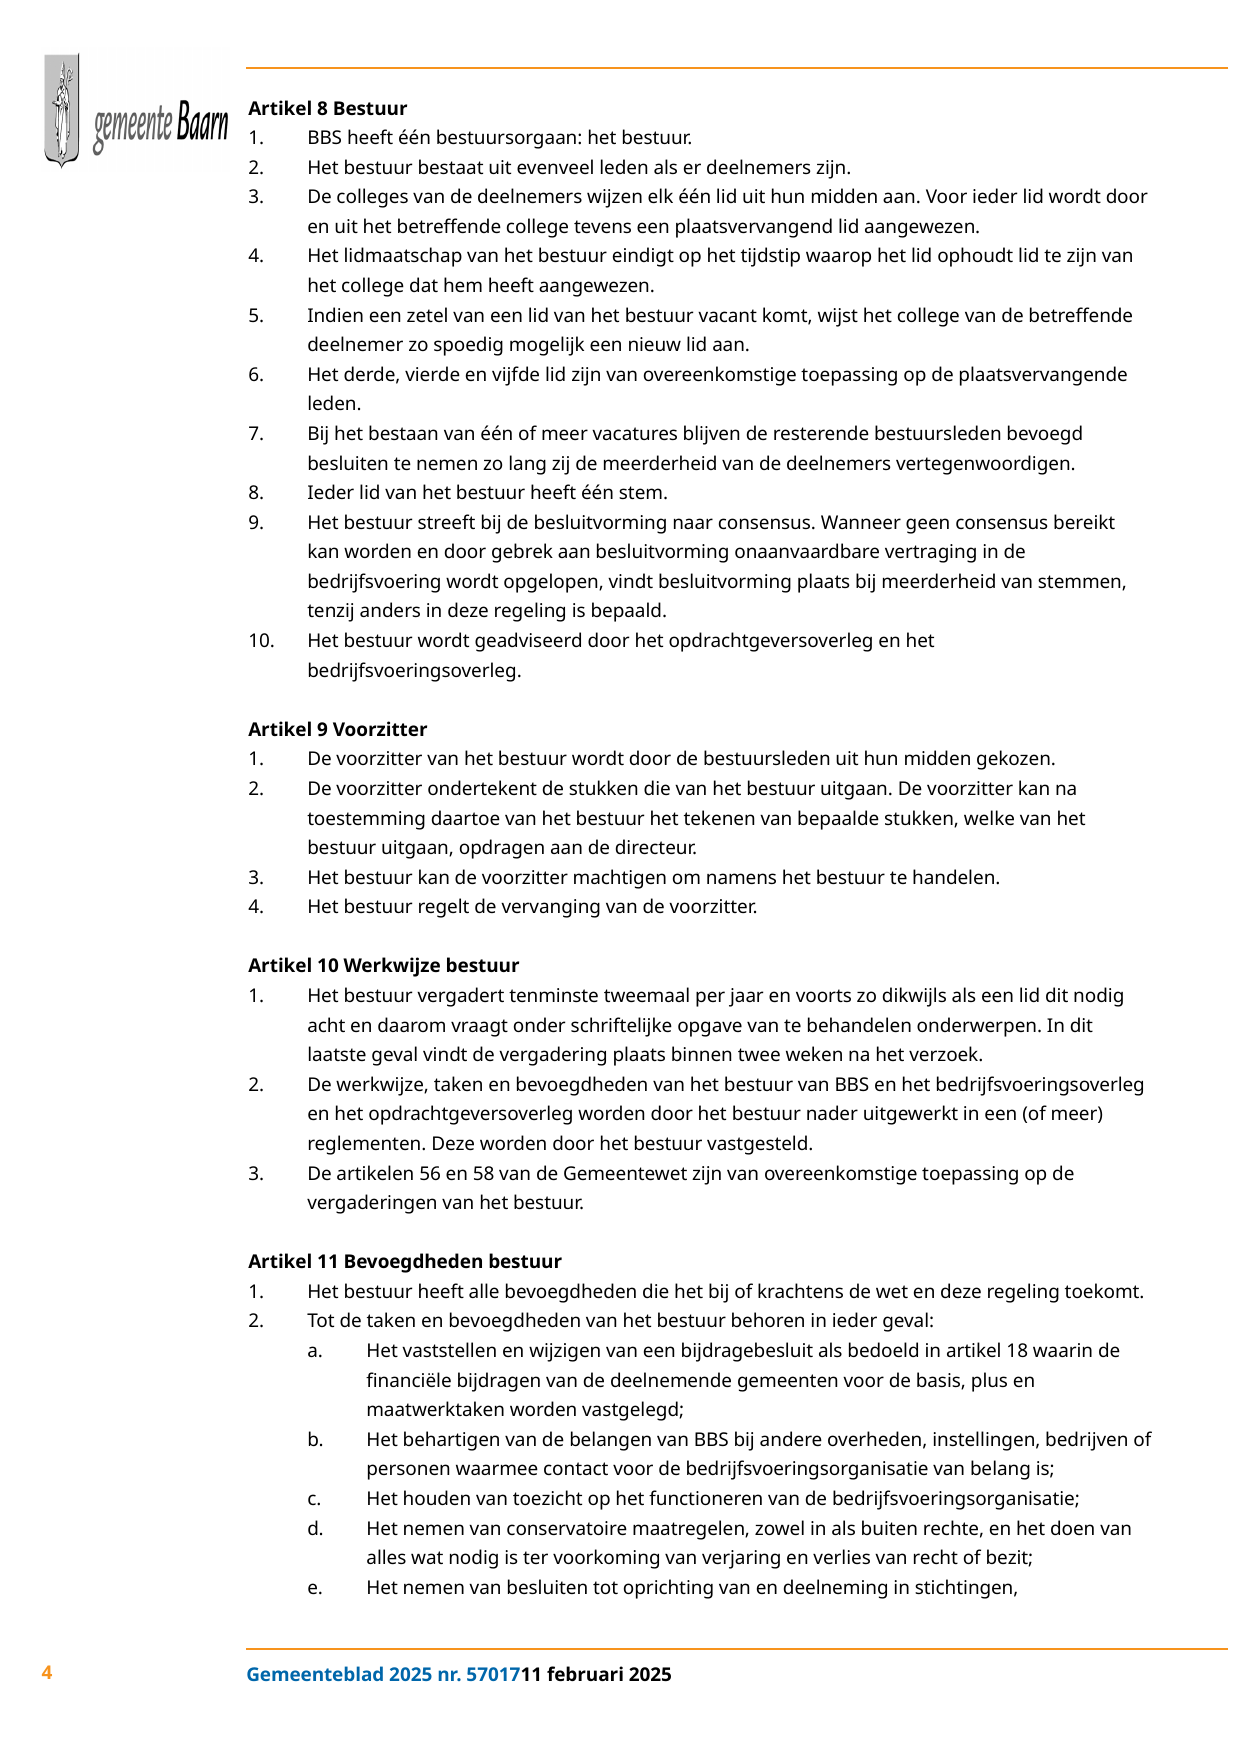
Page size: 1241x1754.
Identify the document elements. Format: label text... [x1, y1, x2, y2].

text Artikel 11 Bevoegdheden bestuur [248, 1248, 1152, 1274]
list Het behartigen van de belangen van BBS bij andere overheden, instellingen, bedrijven of personen waarmee contact voor de bedrijfsvoeringsorganisatie van belang is; [307, 1426, 1152, 1481]
list Het bestuur streeft bij de besluitvorming naar consensus. Wanneer geen consensus bereikt kan worden en door gebrek aan besluitvorming onaanvaardbare vertraging in de bedrijfsvoering wordt opgelopen, vindt besluitvorming plaats bij meerderheid van stemmen, tenzij anders in deze regeling is bepaald. [248, 509, 1152, 623]
picture [41, 47, 231, 172]
list De voorzitter van het bestuur wordt door de bestuursleden uit hun midden gekozen. [248, 746, 1152, 771]
list Het bestuur bestaat uit evenveel leden als er deelnemers zijn. [248, 154, 1152, 180]
text Artikel 8 Bestuur [248, 95, 1152, 121]
text Artikel 10 Werkwijze bestuur [248, 953, 1152, 978]
list Indien een zetel van een lid van het bestuur vacant komt, wijst het college van de betreffende deelnemer zo spoedig mogelijk een nieuw lid aan. [248, 302, 1152, 357]
list Ieder lid van het bestuur heeft één stem. [248, 479, 1152, 505]
list Het bestuur wordt geadviseerd door het opdrachtgeversoverleg en het bedrijfsvoeringsoverleg. [248, 627, 1152, 683]
list Het bestuur heeft alle bevoegdheden die het bij of krachtens de wet en deze regeling toekomt. [248, 1278, 1152, 1304]
text Artikel 9 Voorzitter [248, 716, 1152, 742]
list Bij het bestaan van één of meer vacatures blijven de resterende bestuursleden bevoegd besluiten te nemen zo lang zij de meerderheid van de deelnemers vertegenwoordigen. [248, 420, 1152, 476]
list De voorzitter ondertekent de stukken die van het bestuur uitgaan. De voorzitter kan na toestemming daartoe van het bestuur het tekenen van bepaalde stukken, welke van het bestuur uitgaan, opdragen aan de directeur. [248, 775, 1152, 860]
list Tot de taken en bevoegdheden van het bestuur behoren in ieder geval: [248, 1308, 1152, 1333]
list Het bestuur vergadert tenminste tweemaal per jaar en voorts zo dikwijls als een lid dit nodig acht en daarom vraagt onder schriftelijke opgave van te behandelen onderwerpen. In dit laatste geval vindt de vergadering plaats binnen twee weken na het verzoek. [248, 982, 1152, 1067]
list Het vaststellen en wijzigen van een bijdragebesluit als bedoeld in artikel 18 waarin de financiële bijdragen van de deelnemende gemeenten voor de basis, plus en maatwerktaken worden vastgelegd; [307, 1337, 1152, 1422]
list Het bestuur kan de voorzitter machtigen om namens het bestuur te handelen. [248, 864, 1152, 890]
list Het lidmaatschap van het bestuur eindigt op het tijdstip waarop het lid ophoudt lid te zijn van het college dat hem heeft aangewezen. [248, 243, 1152, 298]
list Het nemen van besluiten tot oprichting van en deelneming in stichtingen, [307, 1574, 1152, 1600]
list Het derde, vierde en vijfde lid zijn van overeenkomstige toepassing op de plaatsvervangende leden. [248, 361, 1152, 416]
list De werkwijze, taken en bevoegdheden van het bestuur van BBS en het bedrijfsvoeringsoverleg en het opdrachtgeversoverleg worden door het bestuur nader uitgewerkt in een (of meer) reglementen. Deze worden door het bestuur vastgesteld. [248, 1071, 1152, 1156]
list Het bestuur regelt de vervanging van de voorzitter. [248, 893, 1152, 919]
list Het nemen van conservatoire maatregelen, zowel in als buiten rechte, en het doen van alles wat nodig is ter voorkoming van verjaring en verlies van recht of bezit; [307, 1515, 1152, 1570]
list De colleges van de deelnemers wijzen elk één lid uit hun midden aan. Voor ieder lid wordt door en uit het betreffende college tevens een plaatsvervangend lid aangewezen. [248, 183, 1152, 239]
list De artikelen 56 en 58 van de Gemeentewet zijn van overeenkomstige toepassing op de vergaderingen van het bestuur. [248, 1160, 1152, 1215]
list Het houden van toezicht op het functioneren van de bedrijfsvoeringsorganisatie; [307, 1485, 1152, 1511]
list BBS heeft één bestuursorgaan: het bestuur. [248, 124, 1152, 150]
